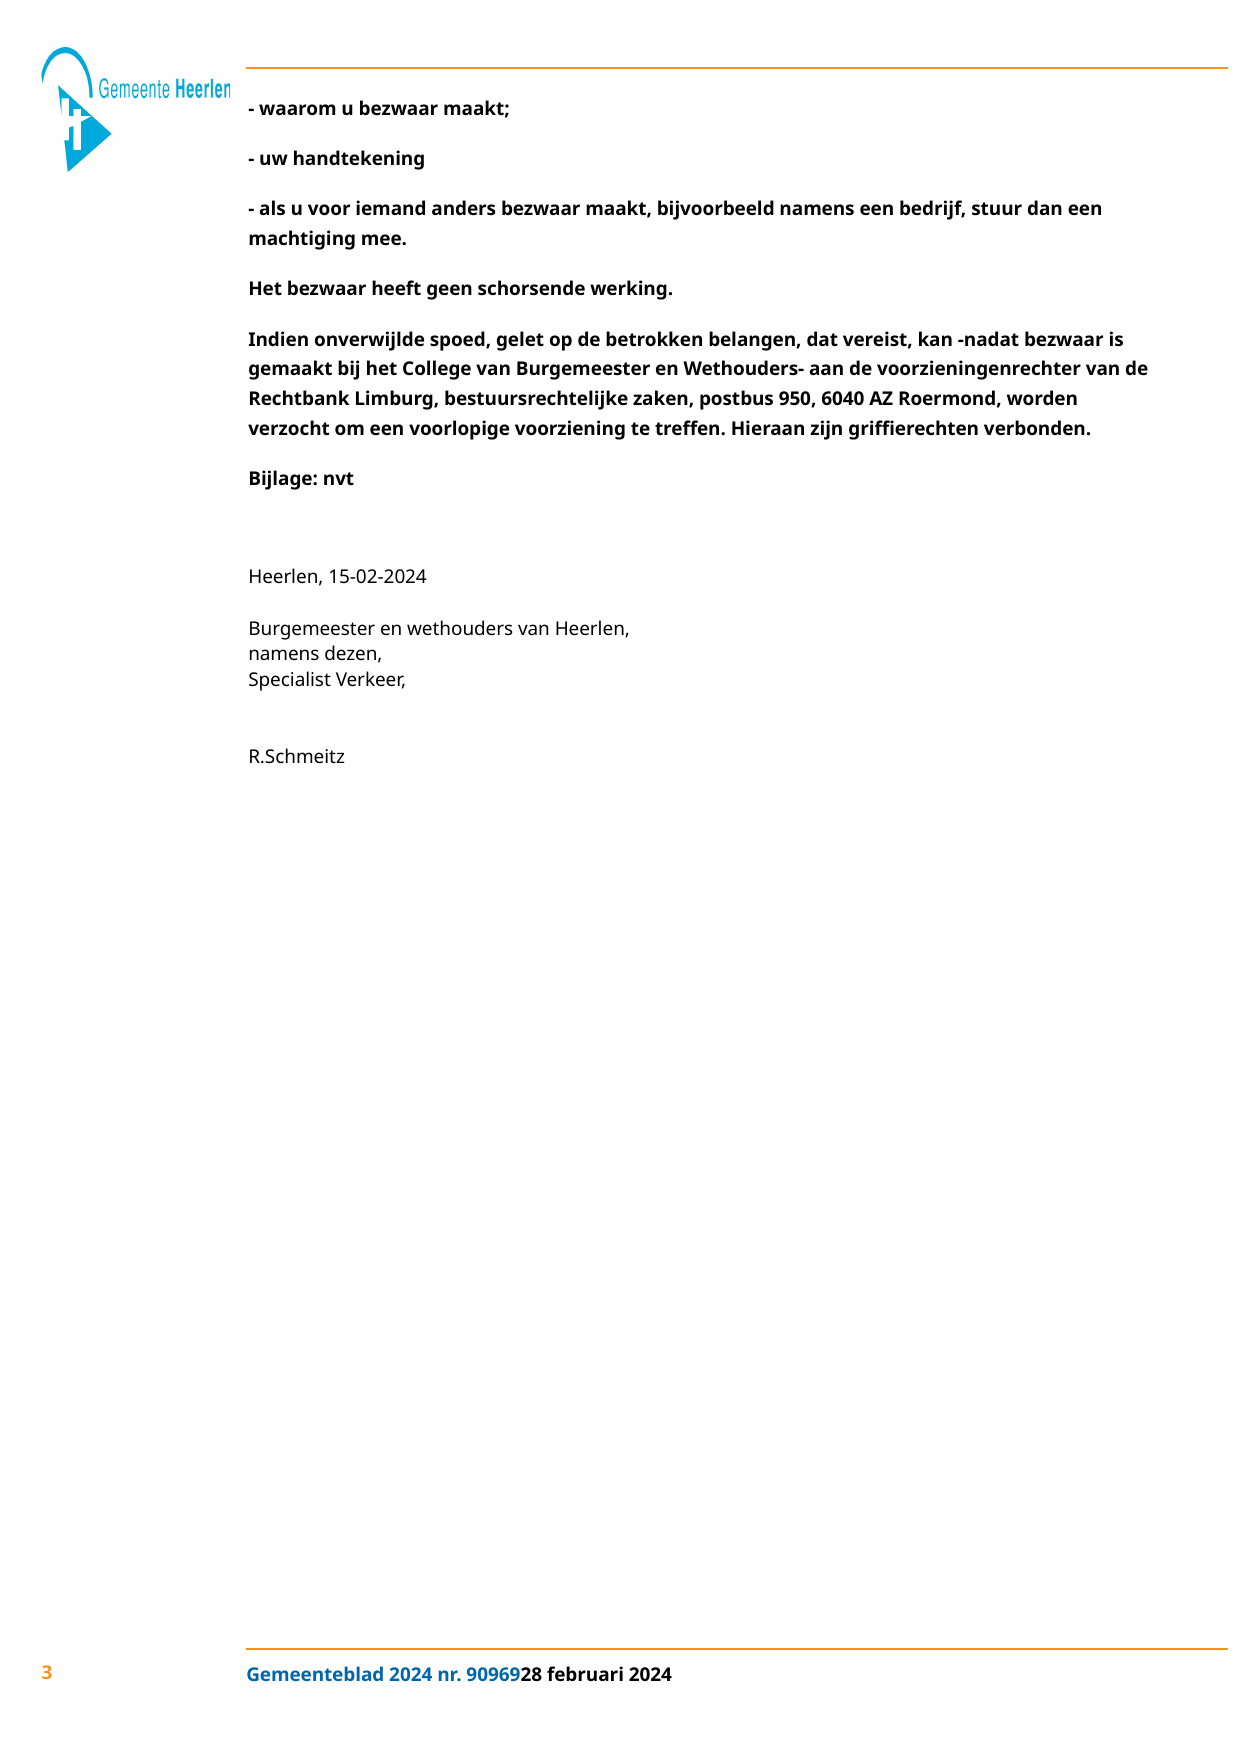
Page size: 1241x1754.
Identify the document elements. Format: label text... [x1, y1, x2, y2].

text Het bezwaar heeft geen schorsende werking. [248, 276, 1152, 301]
text R.Schmeitz [248, 743, 1152, 769]
text - uw handtekening [248, 145, 1152, 171]
text Bijlage: nvt [248, 465, 1152, 491]
picture [41, 47, 59, 70]
text Burgemeester en wethouders van Heerlen, [248, 615, 1152, 641]
text Indien onverwijlde spoed, gelet op de betrokken belangen, dat vereist, kan -nadat bezwaar is gemaakt bij het College van Burgemeester en Wethouders- aan de voorzieningenrechter van de Rechtbank Limburg, bestuursrechtelijke zaken, postbus 950, 6040 AZ Roermond, worden verzocht om een voorlopige voorziening te treffen. Hieraan zijn griffierechten verbonden. [248, 326, 1152, 441]
picture [41, 47, 231, 172]
text - als u voor iemand anders bezwaar maakt, bijvoorbeeld namens een bedrijf, stuur dan een machtiging mee. [248, 196, 1152, 251]
text - waarom u bezwaar maakt; [248, 95, 1152, 121]
text Heerlen, 15-02-2024 [248, 563, 1152, 589]
text Specialist Verkeer, [248, 666, 1152, 692]
text namens dezen, [248, 641, 1152, 666]
